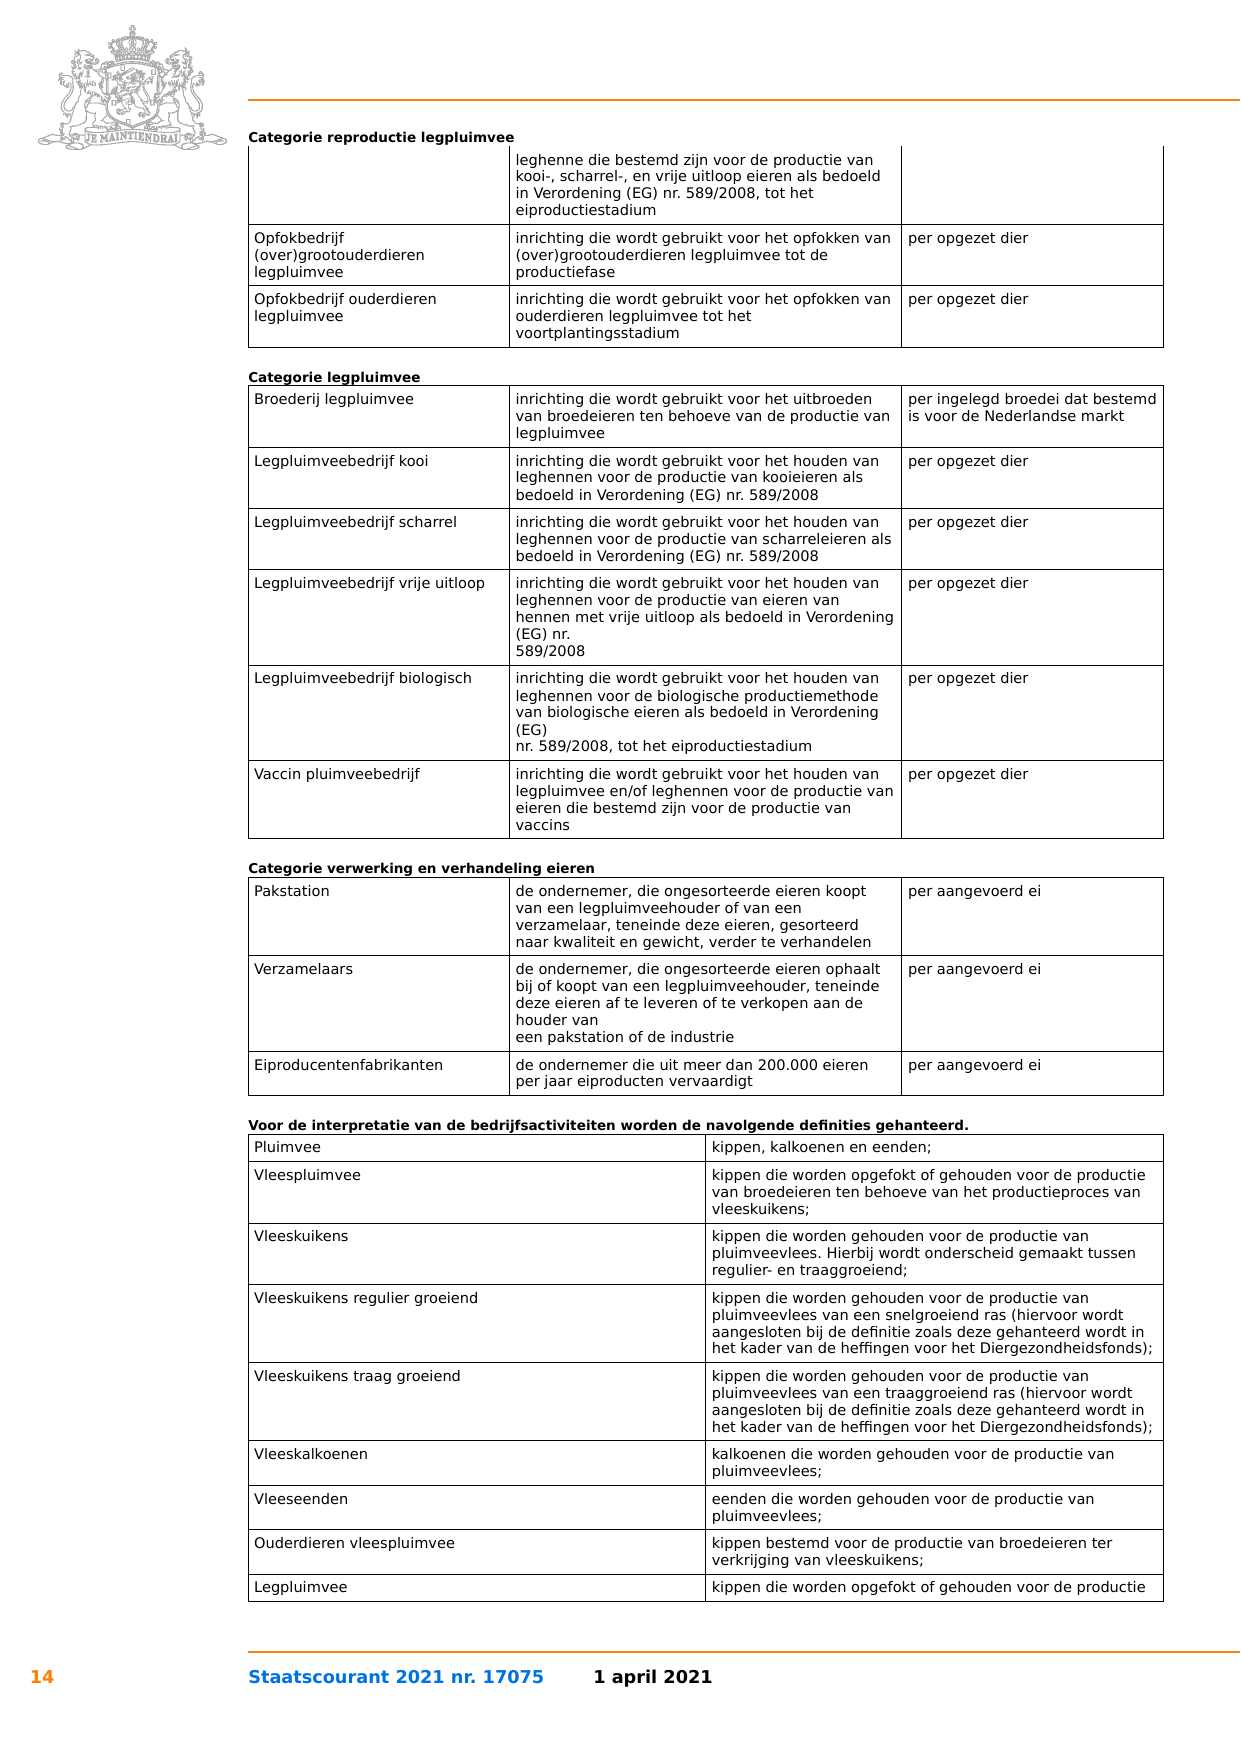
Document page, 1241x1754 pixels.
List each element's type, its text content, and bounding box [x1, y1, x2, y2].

table_cell per opgezet dier [902, 570, 1163, 665]
table_cell kippen die worden gehouden voor de productie van pluimveevlees. Hierbij wordt onderscheid gemaakt tussen regulier- en traaggroeiend; [706, 1224, 1163, 1284]
table_cell per opgezet dier [902, 761, 1163, 838]
table_cell per ingelegd broedei dat bestemd is voor de Nederlandse markt [902, 386, 1163, 447]
table_cell Vleeskuikens regulier groeiend [249, 1285, 705, 1362]
table_cell Pluimvee [249, 1135, 705, 1161]
table_cell per opgezet dier [902, 509, 1163, 569]
table_cell inrichting die wordt gebruikt voor het houden van leghennen voor de productie van scharreleieren als bedoeld in Verordening (EG) nr. 589/2008 [510, 509, 901, 569]
table_cell Pakstation [249, 878, 509, 955]
table_header Categorie reproductie legpluimvee [248, 130, 1163, 146]
table_cell de ondernemer, die ongesorteerde eieren ophaalt bij of koopt van een legpluimveehouder, teneinde deze eieren af te leveren of te verkopen aan de houder van een pakstation of de industrie [510, 956, 901, 1051]
table_cell kippen die worden opgefokt of gehouden voor de productie [706, 1575, 1163, 1601]
table_cell per opgezet dier [902, 225, 1163, 285]
table_cell per opgezet dier [902, 286, 1163, 347]
table_cell Eiproducentenfabrikanten [249, 1052, 509, 1095]
table_cell inrichting die wordt gebruikt voor het opfokken van ouderdieren legpluimvee tot het voortplantingsstadium [510, 286, 901, 347]
table_header Categorie verwerking en verhandeling eieren [248, 861, 1163, 877]
table_cell Vleeseenden [249, 1486, 705, 1529]
table_cell kippen, kalkoenen en eenden; [706, 1135, 1163, 1161]
table_cell Vleeskuikens traag groeiend [249, 1363, 705, 1440]
table_cell de ondernemer die uit meer dan 200.000 eieren per jaar eiproducten vervaardigt [510, 1052, 901, 1095]
table_cell Verzamelaars [249, 956, 509, 1051]
table_cell inrichting die wordt gebruikt voor het opfokken van (over)grootouderdieren legpluimvee tot de productiefase [510, 225, 901, 285]
table_cell leghenne die bestemd zijn voor de productie van kooi-, scharrel-, en vrije uitloop eieren als bedoeld in Verordening (EG) nr. 589/2008, tot het eiproductiestadium [510, 146, 901, 224]
table_cell per aangevoerd ei [902, 1052, 1163, 1095]
table_cell kippen die worden gehouden voor de productie van pluimveevlees van een snelgroeiend ras (hiervoor wordt aangesloten bij de definitie zoals deze gehanteerd wordt in het kader van de heffingen voor het Diergezondheidsfonds); [706, 1285, 1163, 1362]
table_cell Legpluimveebedrijf vrije uitloop [249, 570, 509, 665]
table_cell de ondernemer, die ongesorteerde eieren koopt van een legpluimveehouder of van een verzamelaar, teneinde deze eieren, gesorteerd naar kwaliteit en gewicht, verder te verhandelen [510, 878, 901, 955]
table_cell Opfokbedrijf ouderdieren legpluimvee [249, 286, 509, 347]
table_cell inrichting die wordt gebruikt voor het houden van leghennen voor de biologische productiemethode van biologische eieren als bedoeld in Verordening (EG) nr. 589/2008, tot het eiproductiestadium [510, 666, 901, 760]
table_cell Legpluimveebedrijf scharrel [249, 509, 509, 569]
table_cell per aangevoerd ei [902, 956, 1163, 1051]
table_cell kippen die worden opgefokt of gehouden voor de productie van broedeieren ten behoeve van het productieproces van vleeskuikens; [706, 1162, 1163, 1222]
table_cell per opgezet dier [902, 448, 1163, 508]
picture [38, 25, 227, 150]
table_header Voor de interpretatie van de bedrijfsactiviteiten worden de navolgende definities gehanteerd. [248, 1118, 1163, 1134]
table_cell kalkoenen die worden gehouden voor de productie van pluimveevlees; [706, 1441, 1163, 1485]
table_cell inrichting die wordt gebruikt voor het houden van leghennen voor de productie van eieren van hennen met vrije uitloop als bedoeld in Verordening (EG) nr. 589/2008 [510, 570, 901, 665]
table_cell Vleespluimvee [249, 1162, 705, 1222]
table_cell Opfokbedrijf (over)grootouderdieren legpluimvee [249, 225, 509, 285]
table_header Categorie legpluimvee [248, 370, 1163, 385]
table_cell inrichting die wordt gebruikt voor het houden van legpluimvee en/of leghennen voor de productie van eieren die bestemd zijn voor de productie van vaccins [510, 761, 901, 838]
table_cell Legpluimvee [249, 1575, 705, 1601]
table_cell Legpluimveebedrijf kooi [249, 448, 509, 508]
table_cell inrichting die wordt gebruikt voor het houden van leghennen voor de productie van kooieieren als bedoeld in Verordening (EG) nr. 589/2008 [510, 448, 901, 508]
table_cell per opgezet dier [902, 666, 1163, 760]
table_cell eenden die worden gehouden voor de productie van pluimveevlees; [706, 1486, 1163, 1529]
table_cell [902, 146, 1163, 224]
table_cell inrichting die wordt gebruikt voor het uitbroeden van broedeieren ten behoeve van de productie van legpluimvee [510, 386, 901, 447]
table_cell [249, 146, 509, 224]
table_cell Vleeskuikens [249, 1224, 705, 1284]
table_cell Broederij legpluimvee [249, 386, 509, 447]
table_cell kippen die worden gehouden voor de productie van pluimveevlees van een traaggroeiend ras (hiervoor wordt aangesloten bij de definitie zoals deze gehanteerd wordt in het kader van de heffingen voor het Diergezondheidsfonds); [706, 1363, 1163, 1440]
table_cell Vleeskalkoenen [249, 1441, 705, 1485]
table_cell Vaccin pluimveebedrijf [249, 761, 509, 838]
table_cell per aangevoerd ei [902, 878, 1163, 955]
table_cell Legpluimveebedrijf biologisch [249, 666, 509, 760]
table_cell Ouderdieren vleespluimvee [249, 1530, 705, 1573]
table_cell kippen bestemd voor de productie van broedeieren ter verkrijging van vleeskuikens; [706, 1530, 1163, 1573]
